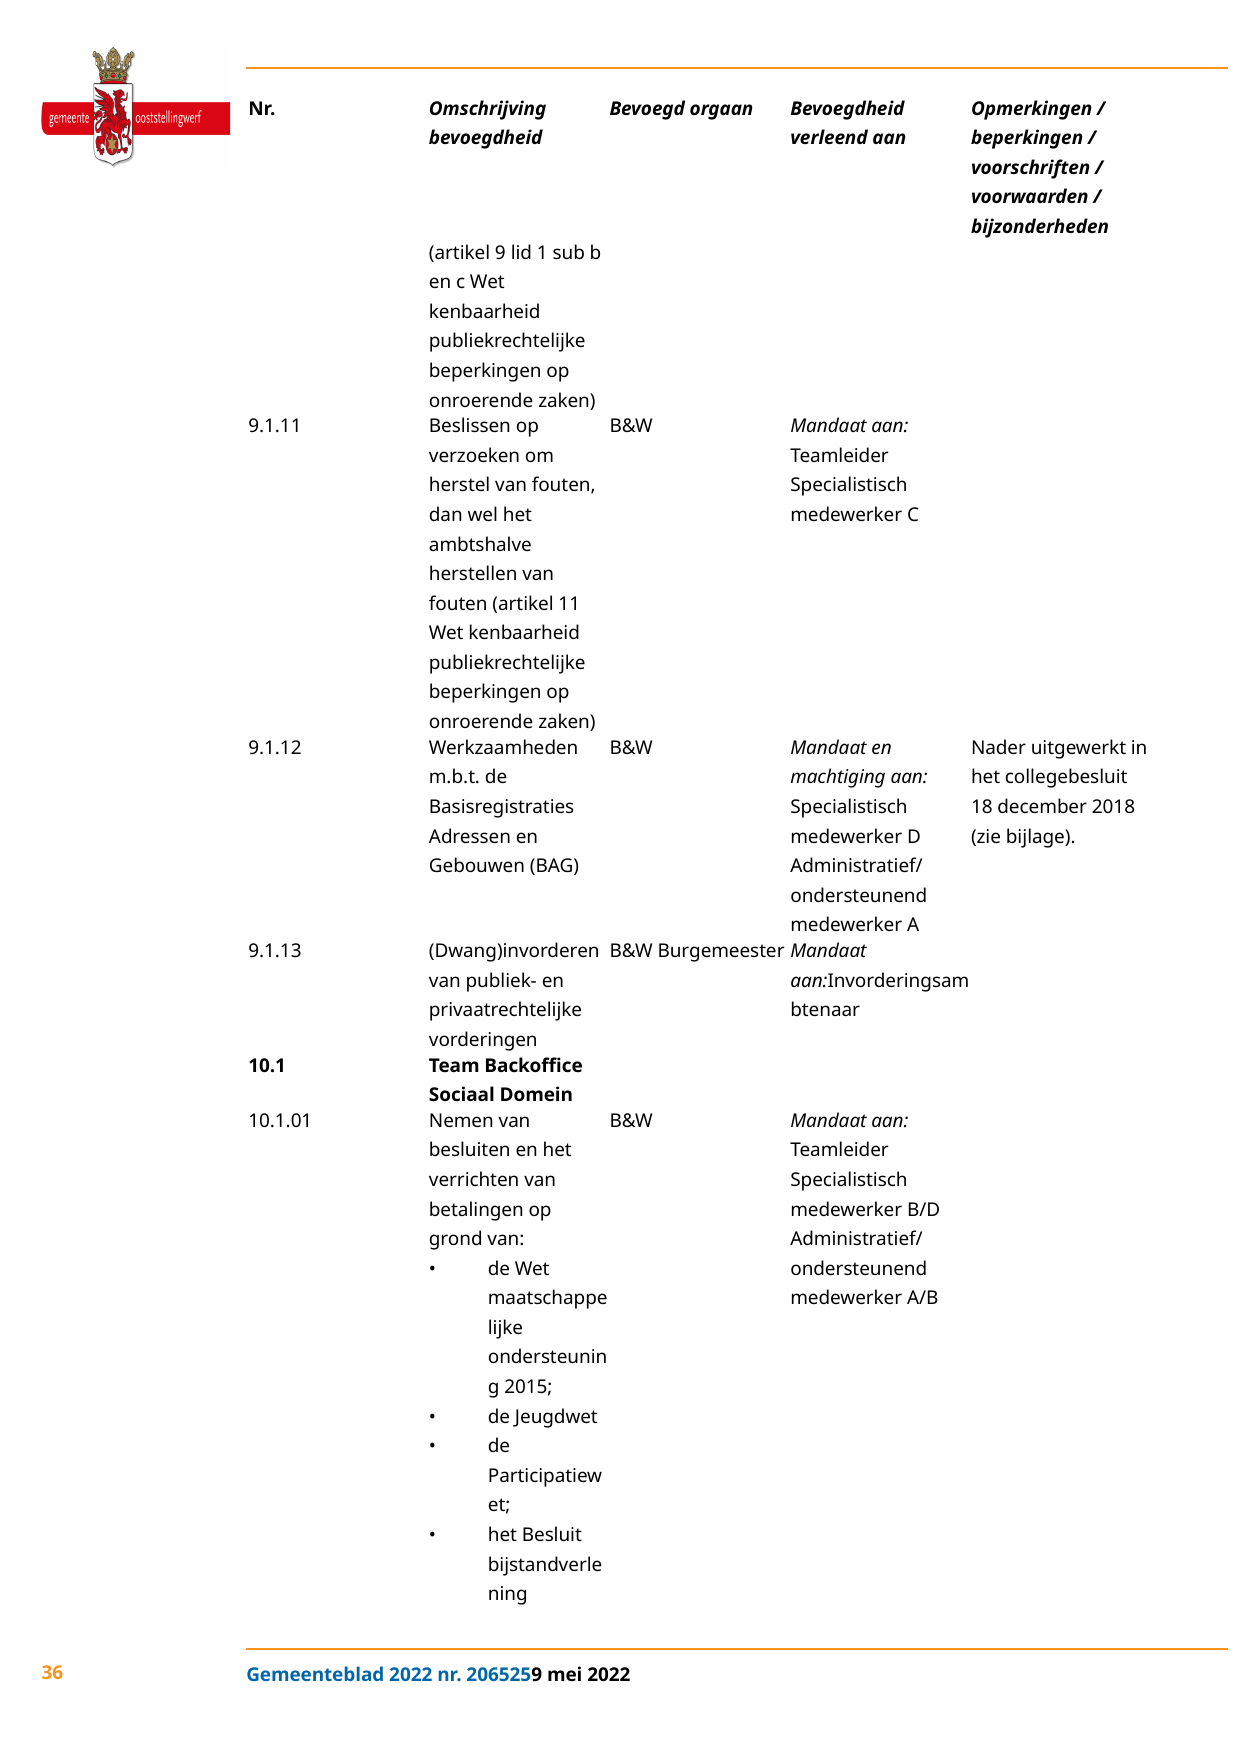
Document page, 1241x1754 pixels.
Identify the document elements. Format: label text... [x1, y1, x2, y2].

table_cell B&W [609, 734, 790, 937]
table_cell Team Backoffice Sociaal Domein [429, 1052, 609, 1107]
table_header Bevoegd orgaan [609, 95, 790, 239]
table_cell [971, 413, 1152, 734]
table_cell Mandaat aan:Invorderingsambtenaar [790, 937, 971, 1052]
table_cell Mandaat aan: Teamleider Specialistisch medewerker B/D Administratief/ondersteunend medewerker A/B [790, 1107, 971, 1606]
table_cell [971, 239, 1152, 412]
table_header Nr. [248, 95, 429, 239]
table_cell Mandaat aan: Teamleider Specialistisch medewerker C [790, 413, 971, 734]
table_cell [790, 1052, 971, 1107]
table_header Opmerkingen / beperkingen / voorschriften / voorwaarden / bijzonderheden [971, 95, 1152, 239]
table_cell [971, 1107, 1152, 1606]
picture [41, 47, 231, 172]
table_cell [609, 239, 790, 412]
table_cell B&W [609, 413, 790, 734]
table_cell [248, 239, 429, 412]
table_cell Beslissen op verzoeken om herstel van fouten, dan wel het ambtshalve herstellen van fouten (artikel 11 Wet kenbaarheid publiekrechtelijke beperkingen op onroerende zaken) [429, 413, 609, 734]
table_cell [971, 937, 1152, 1052]
table_header Omschrijving bevoegdheid [429, 95, 609, 239]
table_cell [609, 1052, 790, 1107]
table_cell [790, 239, 971, 412]
table_cell B&W Burgemeester [609, 937, 790, 1052]
table_cell 10.1 [248, 1052, 429, 1107]
table_cell Nemen van besluiten en het verrichten van betalingen op grond van: de Wet maatschappelijke ondersteuning 2015; de Jeugdwet de Participatiewet; het Besluit bijstandverlening [429, 1107, 609, 1606]
table_cell Werkzaamheden m.b.t. de Basisregistraties Adressen en Gebouwen (BAG) [429, 734, 609, 937]
table_cell 9.1.13 [248, 937, 429, 1052]
table_cell 10.1.01 [248, 1107, 429, 1606]
table_cell 9.1.11 [248, 413, 429, 734]
table_cell [971, 1052, 1152, 1107]
table_cell Mandaat en machtiging aan: Specialistisch medewerker D Administratief/ondersteunend medewerker A [790, 734, 971, 937]
table_cell (artikel 9 lid 1 sub b en c Wet kenbaarheid publiekrechtelijke beperkingen op onroerende zaken) [429, 239, 609, 412]
table_cell (Dwang)invorderen van publiek- en privaatrechtelijke vorderingen [429, 937, 609, 1052]
table_cell 9.1.12 [248, 734, 429, 937]
table_cell Nader uitgewerkt in het collegebesluit 18 december 2018 (zie bijlage). [971, 734, 1152, 937]
table_cell B&W [609, 1107, 790, 1606]
table_header Bevoegdheid verleend aan [790, 95, 971, 239]
